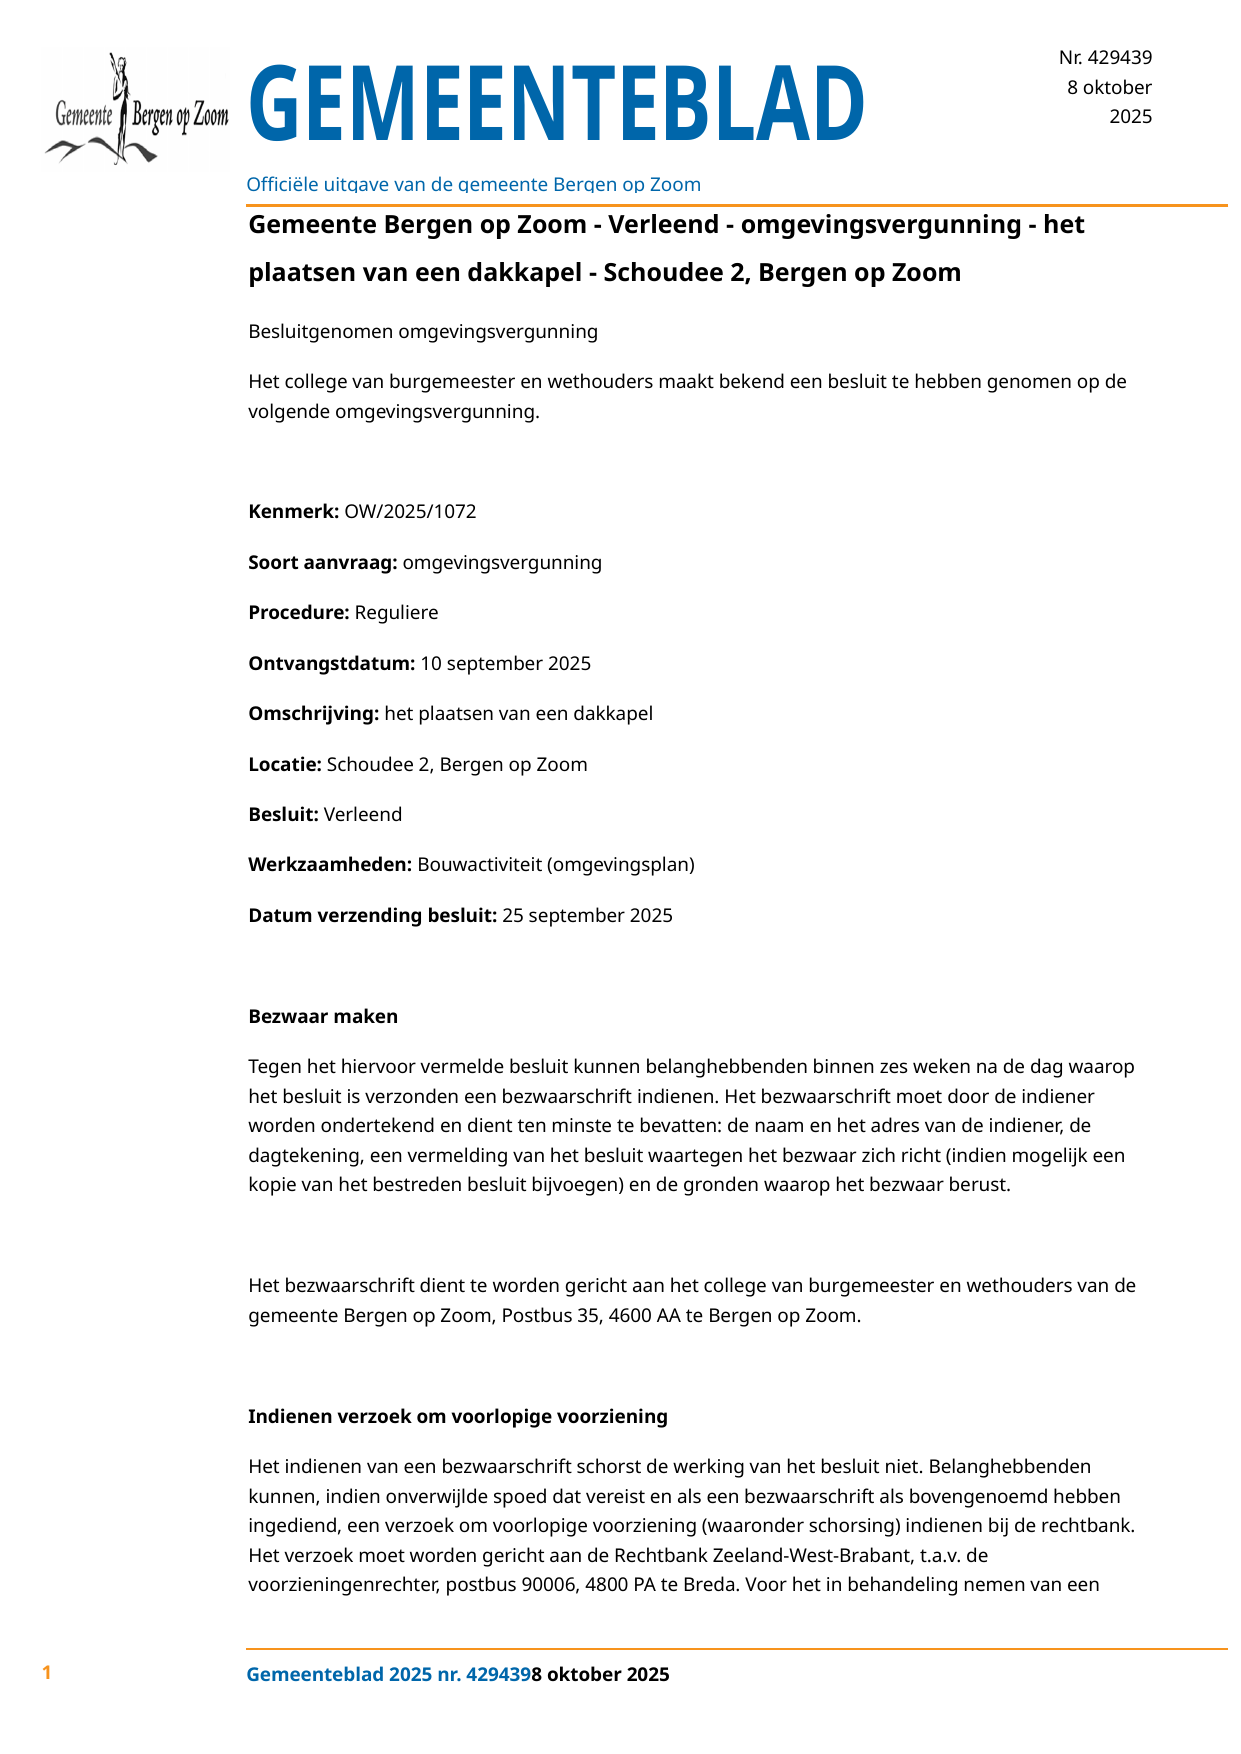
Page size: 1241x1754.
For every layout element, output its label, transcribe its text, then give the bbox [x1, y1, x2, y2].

text Datum verzending besluit: 25 september 2025 [248, 902, 1152, 928]
picture [41, 47, 231, 172]
text Het bezwaarschrift dient te worden gericht aan het college van burgemeester en wethouders van de gemeente Bergen op Zoom, Postbus 35, 4600 AA te Bergen op Zoom. [248, 1272, 1152, 1328]
text Bezwaar maken [248, 1003, 1152, 1029]
text Kenmerk: OW/2025/1072 [248, 499, 1152, 524]
text Tegen het hiervoor vermelde besluit kunnen belanghebbenden binnen zes weken na de dag waarop het besluit is verzonden een bezwaarschrift indienen. Het bezwaarschrift moet door de indiener worden ondertekend en dient ten minste te bevatten: de naam en het adres van de indiener, de dagtekening, een vermelding van het besluit waartegen het bezwaar zich richt (indien mogelijk een kopie van het bestreden besluit bijvoegen) en de gronden waarop het bezwaar berust. [248, 1053, 1152, 1197]
text Het indienen van een bezwaarschrift schorst de werking van het besluit niet. Belanghebbenden kunnen, indien onverwijlde spoed dat vereist en als een bezwaarschrift als bovengenoemd hebben ingediend, een verzoek om voorlopige voorziening (waaronder schorsing) indienen bij de rechtbank. Het verzoek moet worden gericht aan de Rechtbank Zeeland-West-Brabant, t.a.v. de voorzieningenrechter, postbus 90006, 4800 PA te Breda. Voor het in behandeling nemen van een [248, 1453, 1152, 1597]
text Ontvangstdatum: 10 september 2025 [248, 650, 1152, 676]
text Soort aanvraag: omgevingsvergunning [248, 549, 1152, 575]
text Het college van burgemeester en wethouders maakt bekend een besluit te hebben genomen op de volgende omgevingsvergunning. [248, 368, 1152, 424]
text Indienen verzoek om voorlopige voorziening [248, 1403, 1152, 1429]
text Locatie: Schoudee 2, Bergen op Zoom [248, 751, 1152, 777]
text Besluit: Verleend [248, 801, 1152, 827]
text Besluitgenomen omgevingsvergunning [248, 318, 1152, 344]
text Omschrijving: het plaatsen van een dakkapel [248, 700, 1152, 726]
text Werkzaamheden: Bouwactiviteit (omgevingsplan) [248, 852, 1152, 877]
text Gemeente Bergen op Zoom - Verleend - omgevingsvergunning - het plaatsen van een dakkapel - Schoudee 2, Bergen op Zoom [248, 207, 1152, 288]
text Procedure: Reguliere [248, 599, 1152, 625]
